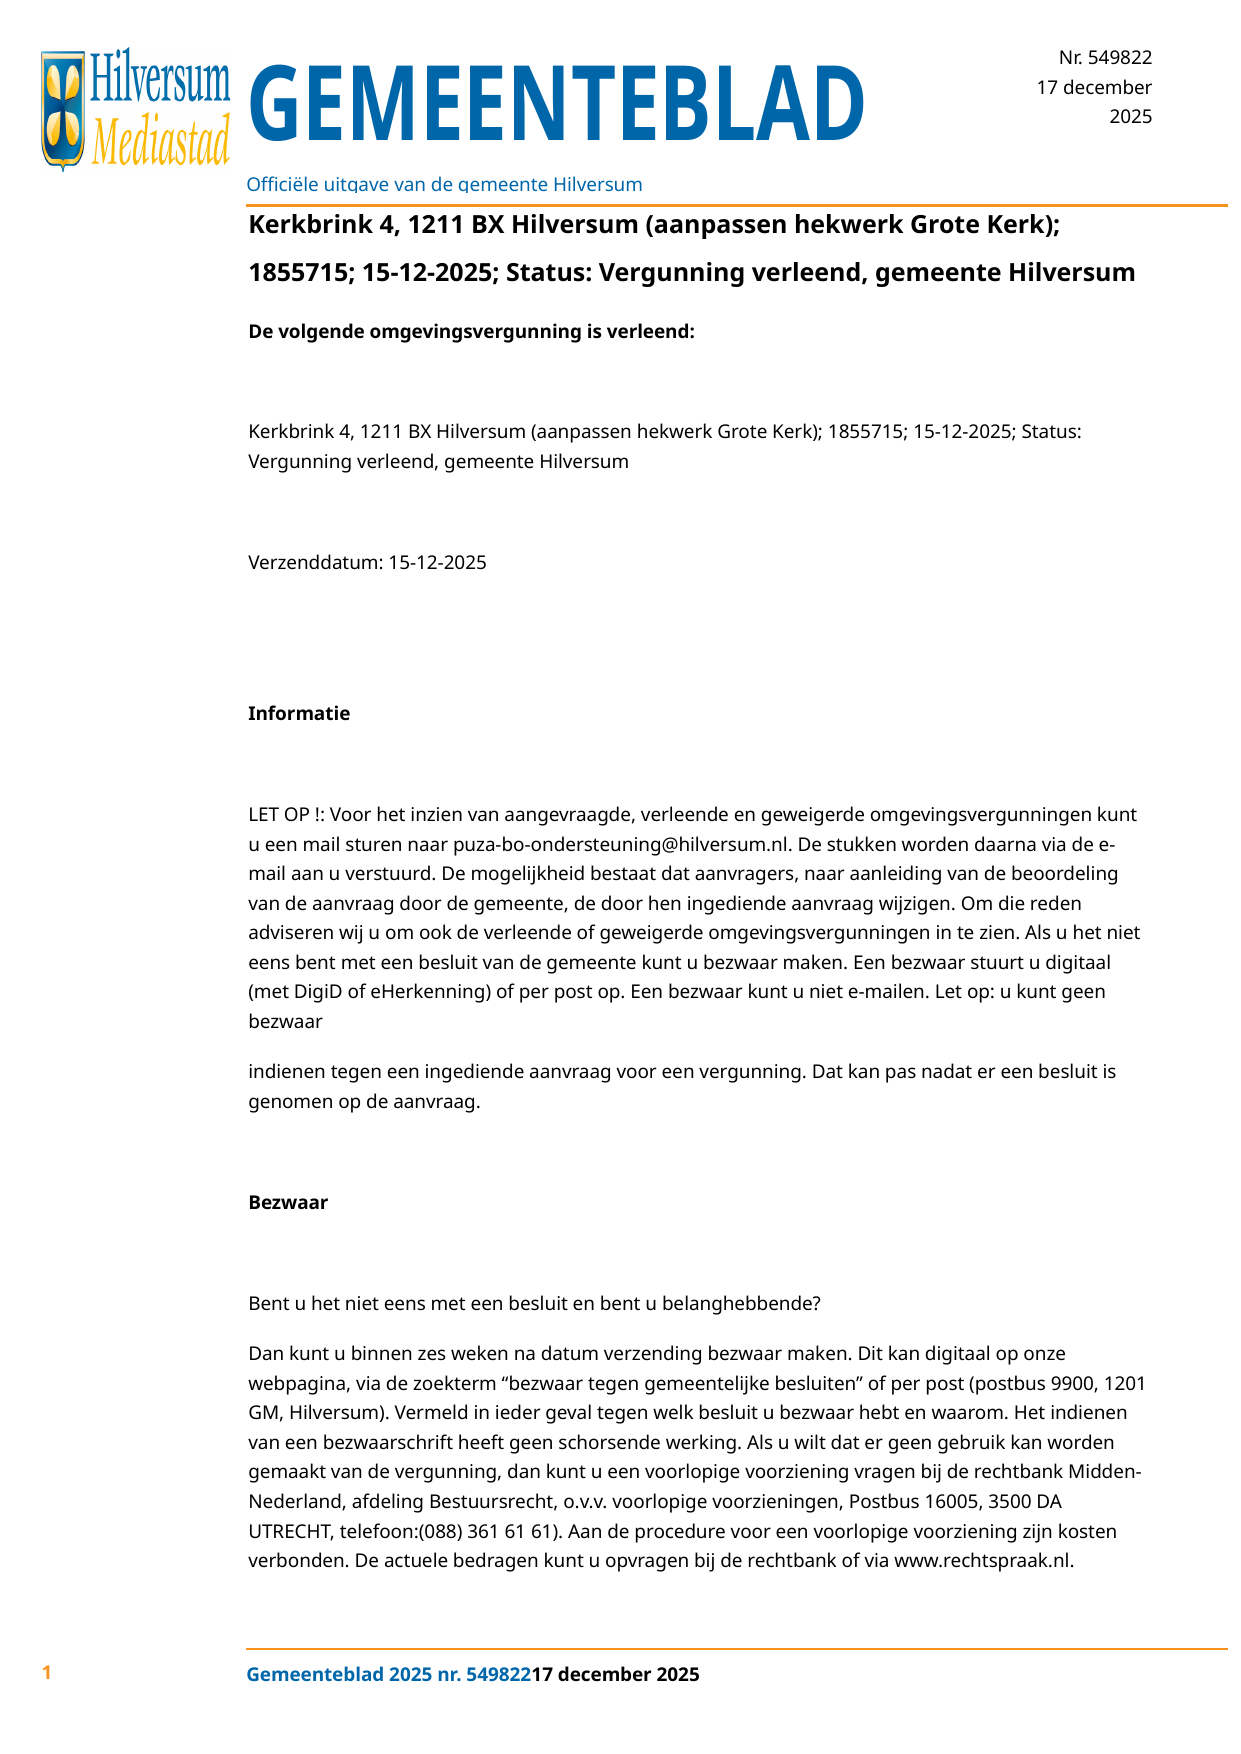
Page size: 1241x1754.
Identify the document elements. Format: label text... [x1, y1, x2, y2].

picture [41, 47, 231, 172]
text Informatie [248, 700, 1152, 726]
text Bezwaar [248, 1189, 1152, 1215]
text LET OP !: Voor het inzien van aangevraagde, verleende en geweigerde omgevingsvergunningen kunt u een mail sturen naar puza-bo-ondersteuning@hilversum.nl. De stukken worden daarna via de e-mail aan u verstuurd. De mogelijkheid bestaat dat aanvragers, naar aanleiding van de beoordeling van de aanvraag door de gemeente, de door hen ingediende aanvraag wijzigen. Om die reden adviseren wij u om ook de verleende of geweigerde omgevingsvergunningen in te zien. Als u het niet eens bent met een besluit van de gemeente kunt u bezwaar maken. Een bezwaar stuurt u digitaal (met DigiD of eHerkenning) of per post op. Een bezwaar kunt u niet e-mailen. Let op: u kunt geen bezwaar [248, 801, 1152, 1034]
text Bent u het niet eens met een besluit en bent u belanghebbende? [248, 1290, 1152, 1316]
text indienen tegen een ingediende aanvraag voor een vergunning. Dat kan pas nadat er een besluit is genomen op de aanvraag. [248, 1059, 1152, 1114]
text Kerkbrink 4, 1211 BX Hilversum (aanpassen hekwerk Grote Kerk); 1855715; 15-12-2025; Status: Vergunning verleend, gemeente Hilversum [248, 419, 1152, 474]
text De volgende omgevingsvergunning is verleend: [248, 318, 1152, 344]
text Kerkbrink 4, 1211 BX Hilversum (aanpassen hekwerk Grote Kerk); 1855715; 15-12-2025; Status: Vergunning verleend, gemeente Hilversum [248, 207, 1152, 288]
text Verzenddatum: 15-12-2025 [248, 549, 1152, 575]
text Dan kunt u binnen zes weken na datum verzending bezwaar maken. Dit kan digitaal op onze webpagina, via de zoekterm “bezwaar tegen gemeentelijke besluiten” of per post (postbus 9900, 1201 GM, Hilversum). Vermeld in ieder geval tegen welk besluit u bezwaar hebt en waarom. Het indienen van een bezwaarschrift heeft geen schorsende werking. Als u wilt dat er geen gebruik kan worden gemaakt van de vergunning, dan kunt u een voorlopige voorziening vragen bij de rechtbank Midden-Nederland, afdeling Bestuursrecht, o.v.v. voorlopige voorzieningen, Postbus 16005, 3500 DA UTRECHT, telefoon:(088) 361 61 61). Aan de procedure voor een voorlopige voorziening zijn kosten verbonden. De actuele bedragen kunt u opvragen bij de rechtbank of via www.rechtspraak.nl. [248, 1340, 1152, 1573]
